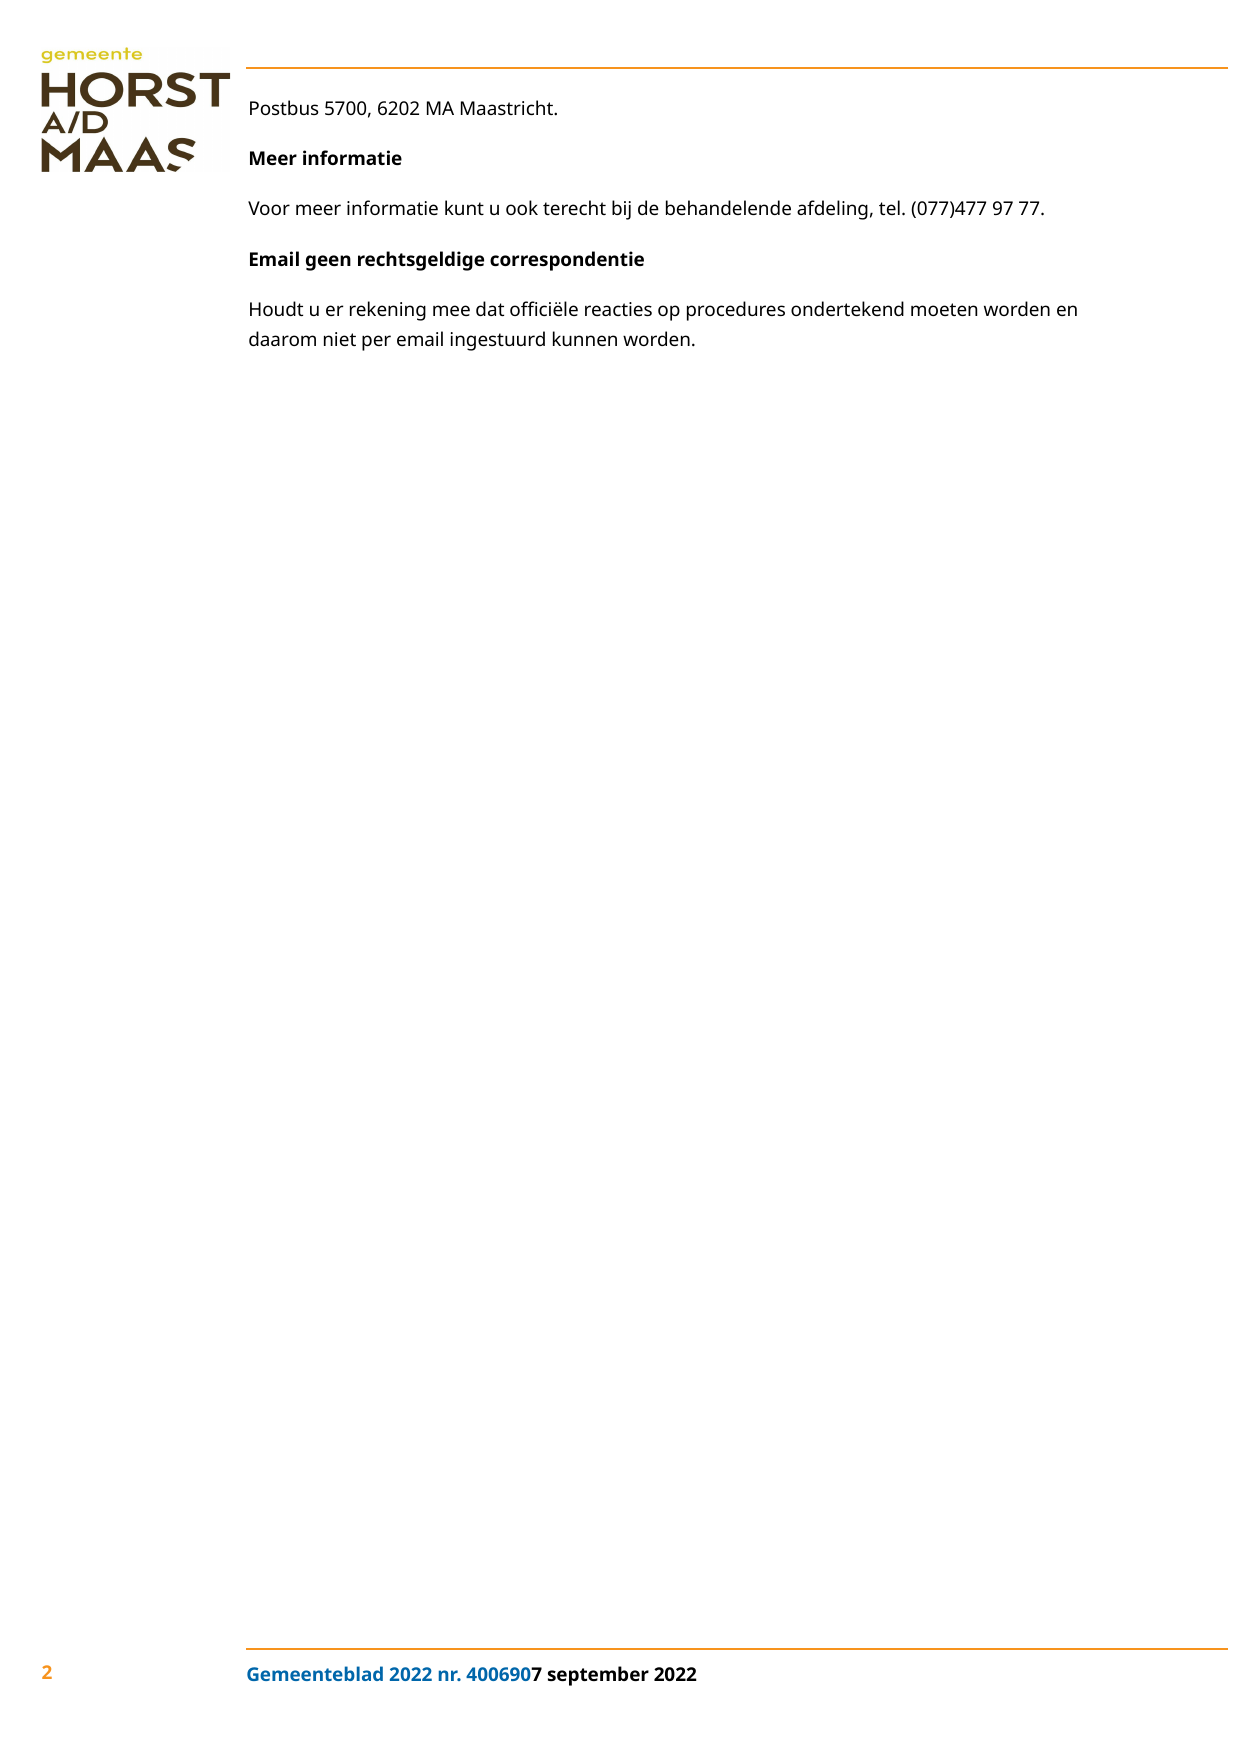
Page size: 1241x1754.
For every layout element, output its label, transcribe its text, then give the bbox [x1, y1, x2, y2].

text Meer informatie [248, 145, 1152, 171]
text Postbus 5700, 6202 MA Maastricht. [248, 95, 1152, 121]
text Voor meer informatie kunt u ook terecht bij de behandelende afdeling, tel. (077)477 97 77. [248, 196, 1152, 221]
picture [41, 47, 231, 172]
text Email geen rechtsgeldige correspondentie [248, 246, 1152, 272]
text Houdt u er rekening mee dat officiële reacties op procedures ondertekend moeten worden en daarom niet per email ingestuurd kunnen worden. [248, 296, 1152, 352]
